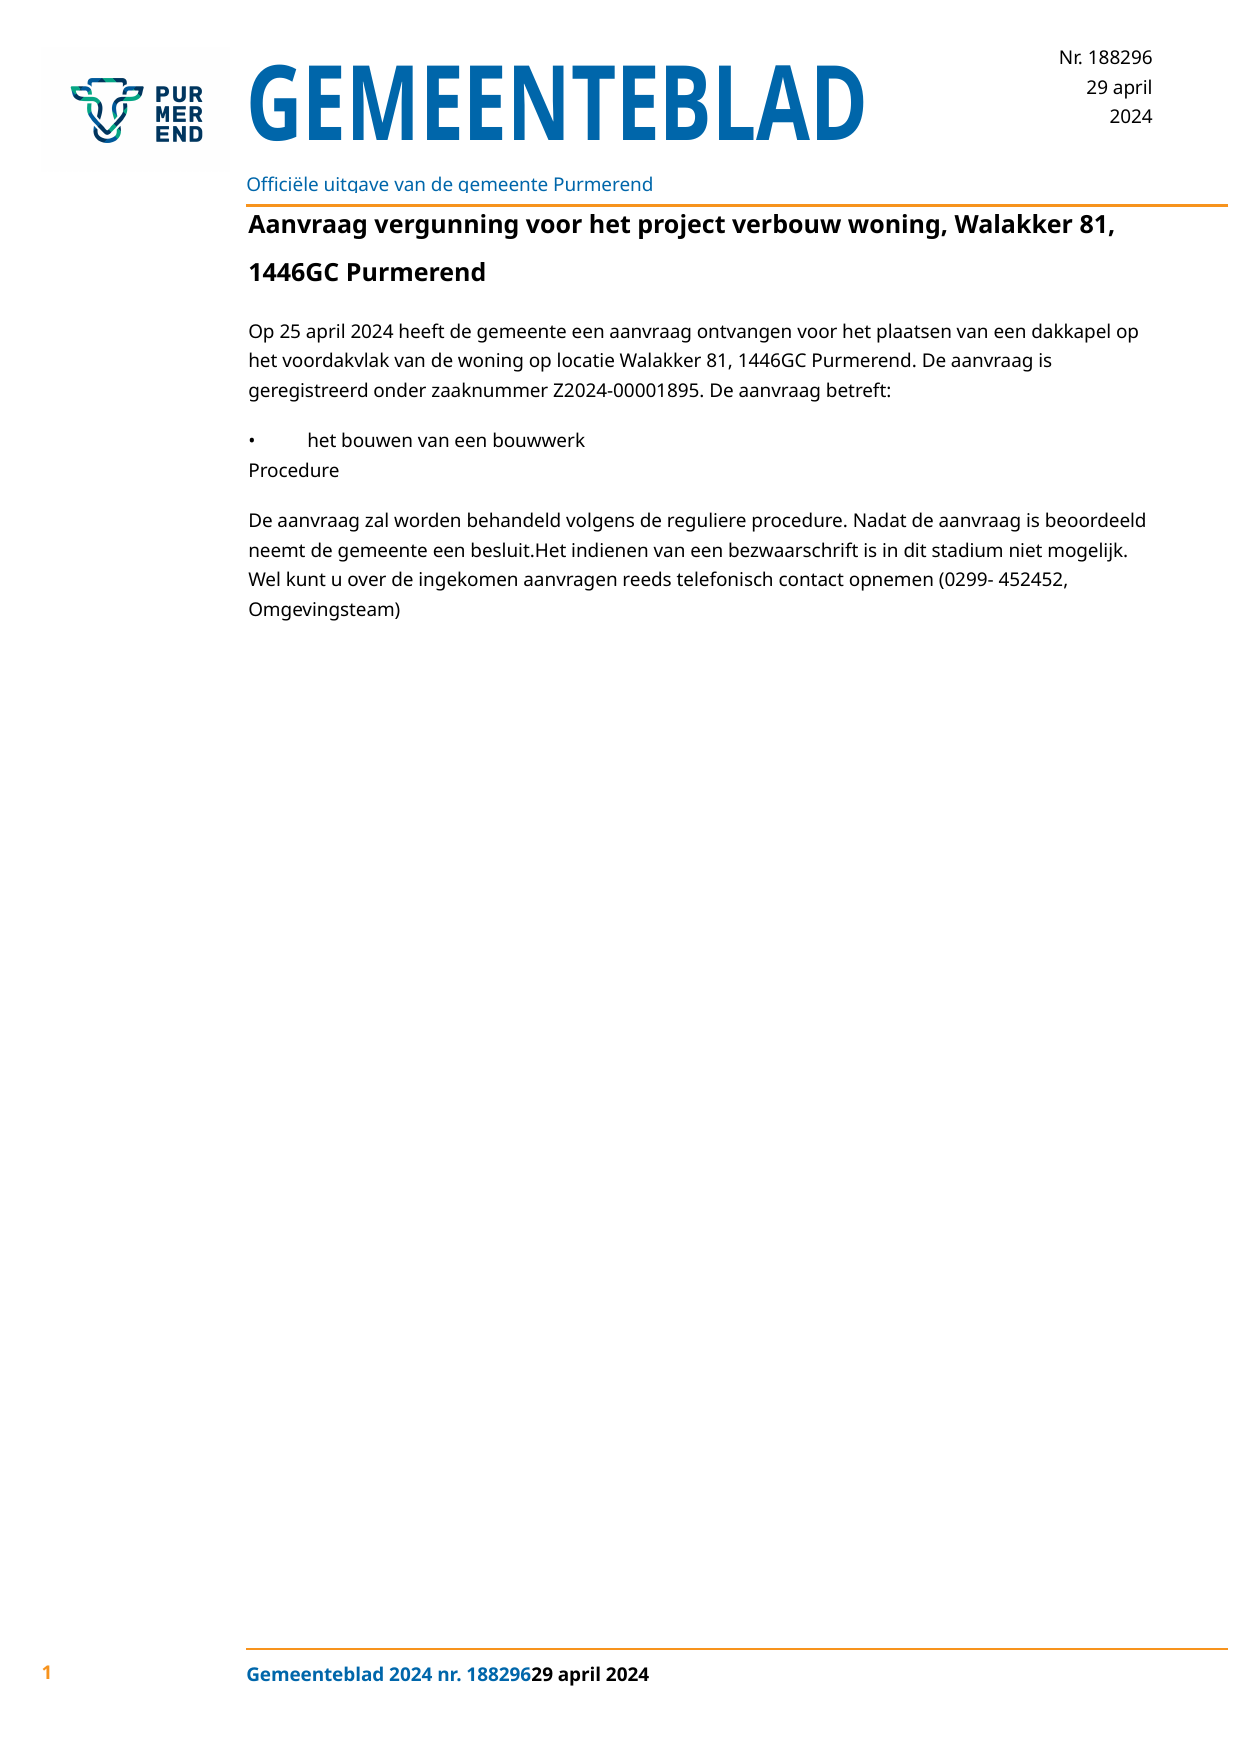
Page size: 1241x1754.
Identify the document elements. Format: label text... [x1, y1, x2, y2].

text Aanvraag vergunning voor het project verbouw woning, Walakker 81, 1446GC Purmerend [248, 207, 1152, 288]
text De aanvraag zal worden behandeld volgens de reguliere procedure. Nadat de aanvraag is beoordeeld neemt de gemeente een besluit.Het indienen van een bezwaarschrift is in dit stadium niet mogelijk. Wel kunt u over de ingekomen aanvragen reeds telefonisch contact opnemen (0299- 452452, Omgevingsteam) [248, 507, 1152, 622]
list het bouwen van een bouwwerk [248, 427, 1152, 453]
picture [41, 47, 231, 172]
text Procedure [248, 457, 1152, 483]
text Op 25 april 2024 heeft de gemeente een aanvraag ontvangen voor het plaatsen van een dakkapel op het voordakvlak van de woning op locatie Walakker 81, 1446GC Purmerend. De aanvraag is geregistreerd onder zaaknummer Z2024-00001895. De aanvraag betreft: [248, 318, 1152, 403]
